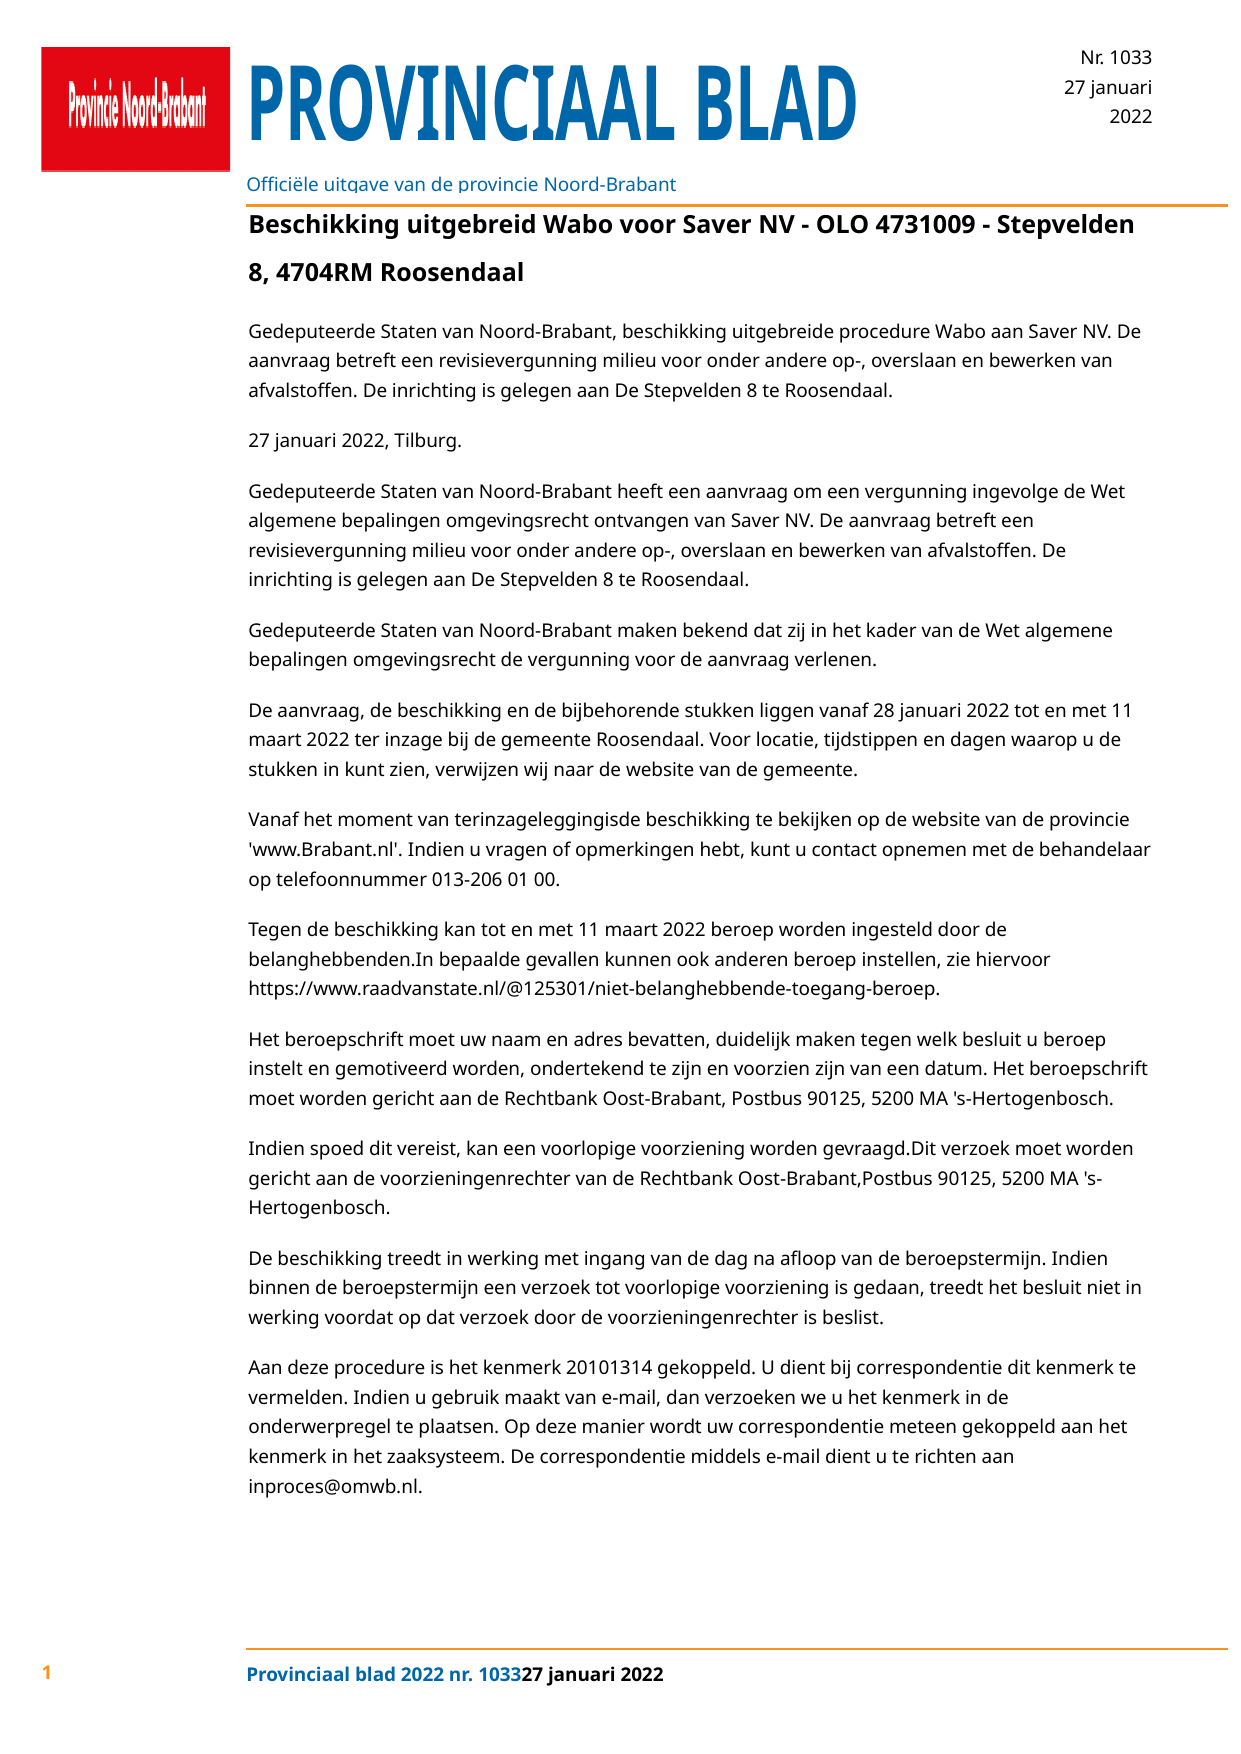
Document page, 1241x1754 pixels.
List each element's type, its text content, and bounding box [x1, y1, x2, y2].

text Beschikking uitgebreid Wabo voor Saver NV - OLO 4731009 - Stepvelden 8, 4704RM Roosendaal [248, 207, 1152, 288]
text Gedeputeerde Staten van Noord-Brabant, beschikking uitgebreide procedure Wabo aan Saver NV. De aanvraag betreft een revisievergunning milieu voor onder andere op-, overslaan en bewerken van afvalstoffen. De inrichting is gelegen aan De Stepvelden 8 te Roosendaal. [248, 318, 1152, 403]
text Gedeputeerde Staten van Noord-Brabant heeft een aanvraag om een vergunning ingevolge de Wet algemene bepalingen omgevingsrecht ontvangen van Saver NV. De aanvraag betreft een revisievergunning milieu voor onder andere op-, overslaan en bewerken van afvalstoffen. De inrichting is gelegen aan De Stepvelden 8 te Roosendaal. [248, 478, 1152, 592]
text Gedeputeerde Staten van Noord-Brabant maken bekend dat zij in het kader van de Wet algemene bepalingen omgevingsrecht de vergunning voor de aanvraag verlenen. [248, 617, 1152, 672]
picture [41, 47, 231, 172]
text 27 januari 2022, Tilburg. [248, 427, 1152, 453]
text Vanaf het moment van terinzageleggingisde beschikking te bekijken op de website van de provincie 'www.Brabant.nl'. Indien u vragen of opmerkingen hebt, kunt u contact opnemen met de behandelaar op telefoonnummer 013-206 01 00. [248, 807, 1152, 892]
text Indien spoed dit vereist, kan een voorlopige voorziening worden gevraagd.Dit verzoek moet worden gericht aan de voorzieningenrechter van de Rechtbank Oost-Brabant,Postbus 90125, 5200 MA 's-Hertogenbosch. [248, 1135, 1152, 1220]
text De aanvraag, de beschikking en de bijbehorende stukken liggen vanaf 28 januari 2022 tot en met 11 maart 2022 ter inzage bij de gemeente Roosendaal. Voor locatie, tijdstippen en dagen waarop u de stukken in kunt zien, verwijzen wij naar de website van de gemeente. [248, 697, 1152, 782]
text De beschikking treedt in werking met ingang van de dag na afloop van de beroepstermijn. Indien binnen de beroepstermijn een verzoek tot voorlopige voorziening is gedaan, treedt het besluit niet in werking voordat op dat verzoek door de voorzieningenrechter is beslist. [248, 1245, 1152, 1330]
text Het beroepschrift moet uw naam en adres bevatten, duidelijk maken tegen welk besluit u beroep instelt en gemotiveerd worden, ondertekend te zijn en voorzien zijn van een datum. Het beroepschrift moet worden gericht aan de Rechtbank Oost-Brabant, Postbus 90125, 5200 MA 's-Hertogenbosch. [248, 1026, 1152, 1111]
text Tegen de beschikking kan tot en met 11 maart 2022 beroep worden ingesteld door de belanghebbenden.In bepaalde gevallen kunnen ook anderen beroep instellen, zie hiervoor https://www.raadvanstate.nl/@125301/niet-belanghebbende-toegang-beroep. [248, 916, 1152, 1001]
text Aan deze procedure is het kenmerk 20101314 gekoppeld. U dient bij correspondentie dit kenmerk te vermelden. Indien u gebruik maakt van e-mail, dan verzoeken we u het kenmerk in de onderwerpregel te plaatsen. Op deze manier wordt uw correspondentie meteen gekoppeld aan het kenmerk in het zaaksysteem. De correspondentie middels e-mail dient u te richten aan inproces@omwb.nl. [248, 1354, 1152, 1499]
